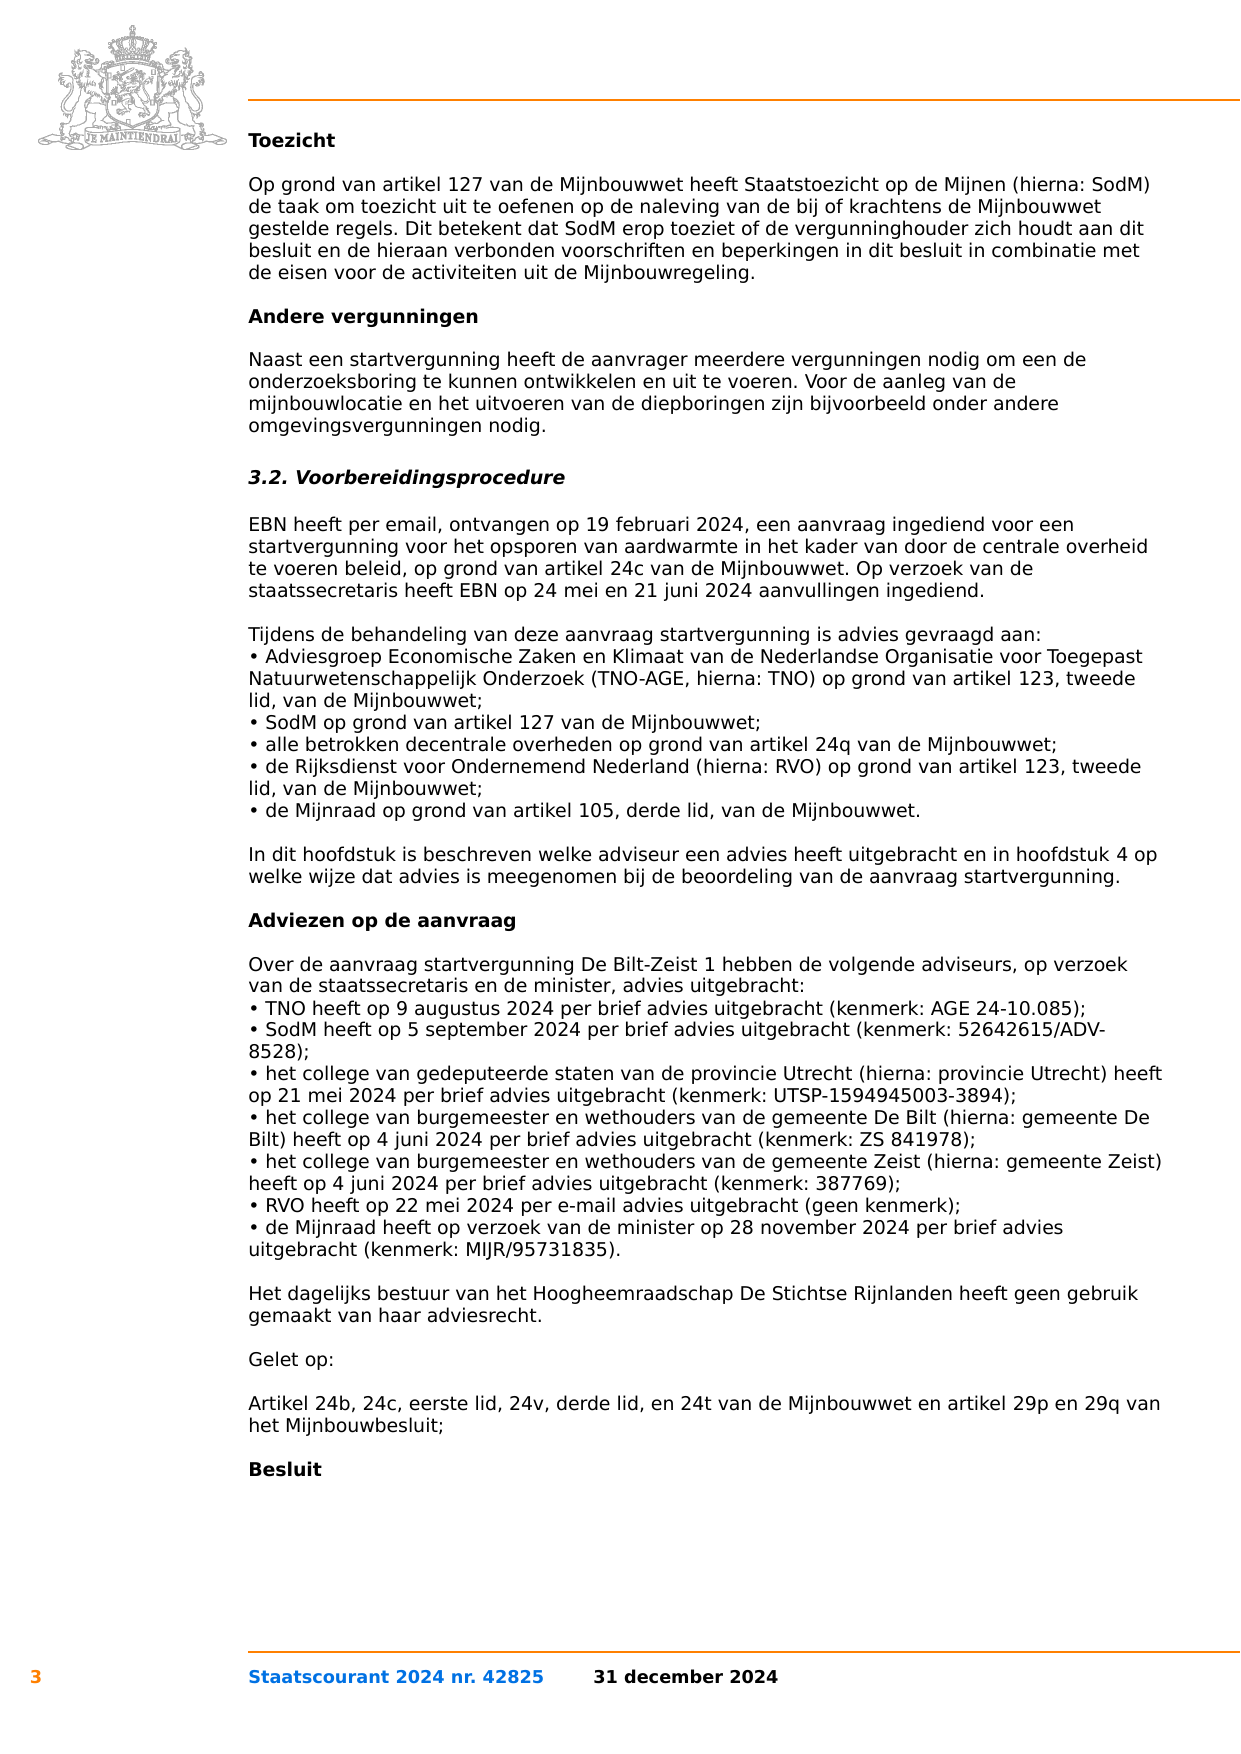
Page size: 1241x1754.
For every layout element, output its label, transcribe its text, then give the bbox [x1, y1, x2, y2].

text • RVO heeft op 22 mei 2024 per e-mail advies uitgebracht (geen kenmerk); [248, 1195, 1163, 1217]
text Gelet op: [248, 1349, 1163, 1371]
text Het dagelijks bestuur van het Hoogheemraadschap De Stichtse Rijnlanden heeft geen gebruik gemaakt van haar adviesrecht. [248, 1283, 1163, 1327]
text • Adviesgroep Economische Zaken en Klimaat van de Nederlandse Organisatie voor Toegepast Natuurwetenschappelijk Onderzoek (TNO-AGE, hierna: TNO) op grond van artikel 123, tweede lid, van de Mijnbouwwet; [248, 646, 1163, 712]
text Naast een startvergunning heeft de aanvrager meerdere vergunningen nodig om een de onderzoeksboring te kunnen ontwikkelen en uit te voeren. Voor de aanleg van de mijnbouwlocatie en het uitvoeren van de diepboringen zijn bijvoorbeeld onder andere omgevingsvergunningen nodig. [248, 349, 1163, 437]
text • het college van burgemeester en wethouders van de gemeente De Bilt (hierna: gemeente De Bilt) heeft op 4 juni 2024 per brief advies uitgebracht (kenmerk: ZS 841978); [248, 1107, 1163, 1151]
text Op grond van artikel 127 van de Mijnbouwwet heeft Staatstoezicht op de Mijnen (hierna: SodM) de taak om toezicht uit te oefenen op de naleving van de bij of krachtens de Mijnbouwwet gestelde regels. Dit betekent dat SodM erop toeziet of de vergunninghouder zich houdt aan dit besluit en de hieraan verbonden voorschriften en beperkingen in dit besluit in combinatie met de eisen voor de activiteiten uit de Mijnbouwregeling. [248, 174, 1163, 284]
subtitle 3.2. Voorbereidingsprocedure [248, 467, 1163, 489]
text Tijdens de behandeling van deze aanvraag startvergunning is advies gevraagd aan: [248, 624, 1163, 646]
text • de Mijnraad heeft op verzoek van de minister op 28 november 2024 per brief advies uitgebracht (kenmerk: MIJR/95731835). [248, 1217, 1163, 1261]
text • de Rijksdienst voor Ondernemend Nederland (hierna: RVO) op grond van artikel 123, tweede lid, van de Mijnbouwwet; [248, 756, 1163, 800]
text • TNO heeft op 9 augustus 2024 per brief advies uitgebracht (kenmerk: AGE 24-10.085); [248, 997, 1163, 1019]
text Besluit [248, 1458, 1163, 1481]
text • het college van gedeputeerde staten van de provincie Utrecht (hierna: provincie Utrecht) heeft op 21 mei 2024 per brief advies uitgebracht (kenmerk: UTSP-1594945003-3894); [248, 1063, 1163, 1107]
subtitle Andere vergunningen [248, 306, 1163, 327]
text • SodM heeft op 5 september 2024 per brief advies uitgebracht (kenmerk: 52642615/ADV-8528); [248, 1019, 1163, 1063]
text • het college van burgemeester en wethouders van de gemeente Zeist (hierna: gemeente Zeist) heeft op 4 juni 2024 per brief advies uitgebracht (kenmerk: 387769); [248, 1151, 1163, 1195]
text Artikel 24b, 24c, eerste lid, 24v, derde lid, en 24t van de Mijnbouwwet en artikel 29p en 29q van het Mijnbouwbesluit; [248, 1393, 1163, 1437]
text • SodM op grond van artikel 127 van de Mijnbouwwet; [248, 712, 1163, 734]
subtitle Adviezen op de aanvraag [248, 909, 1163, 932]
text Over de aanvraag startvergunning De Bilt-Zeist 1 hebben de volgende adviseurs, op verzoek van de staatssecretaris en de minister, advies uitgebracht: [248, 953, 1163, 997]
text In dit hoofdstuk is beschreven welke adviseur een advies heeft uitgebracht en in hoofdstuk 4 op welke wijze dat advies is meegenomen bij de beoordeling van de aanvraag startvergunning. [248, 844, 1163, 888]
text EBN heeft per email, ontvangen op 19 februari 2024, een aanvraag ingediend voor een startvergunning voor het opsporen van aardwarmte in het kader van door de centrale overheid te voeren beleid, op grond van artikel 24c van de Mijnbouwwet. Op verzoek van de staatssecretaris heeft EBN op 24 mei en 21 juni 2024 aanvullingen ingediend. [248, 514, 1163, 602]
text • de Mijnraad op grond van artikel 105, derde lid, van de Mijnbouwwet. [248, 800, 1163, 822]
text • alle betrokken decentrale overheden op grond van artikel 24q van de Mijnbouwwet; [248, 734, 1163, 756]
picture [38, 25, 227, 150]
subtitle Toezicht [248, 130, 1163, 152]
